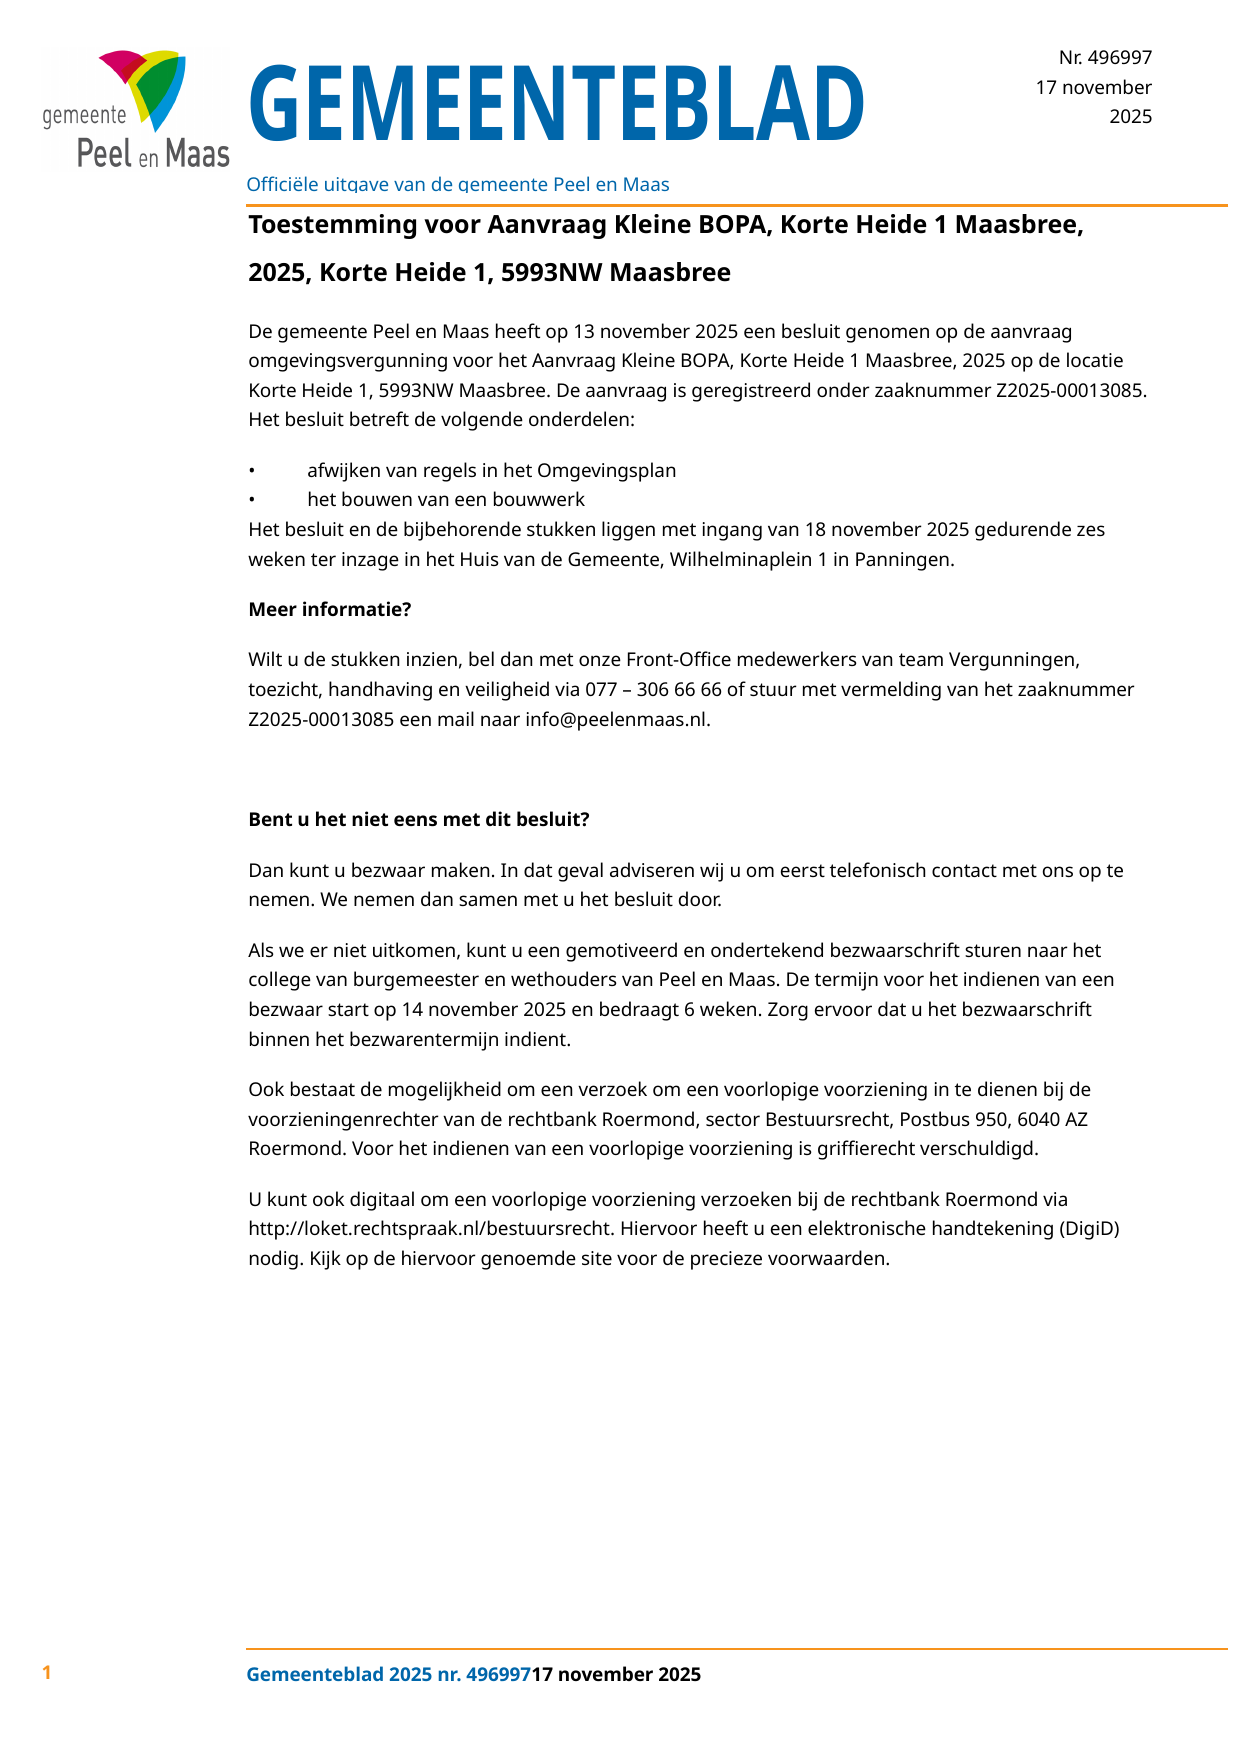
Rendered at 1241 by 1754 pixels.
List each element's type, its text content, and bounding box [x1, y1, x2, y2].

text Dan kunt u bezwaar maken. In dat geval adviseren wij u om eerst telefonisch contact met ons op te nemen. We nemen dan samen met u het besluit door. [248, 857, 1152, 912]
text De gemeente Peel en Maas heeft op 13 november 2025 een besluit genomen op de aanvraag omgevingsvergunning voor het Aanvraag Kleine BOPA, Korte Heide 1 Maasbree, 2025 op de locatie Korte Heide 1, 5993NW Maasbree. De aanvraag is geregistreerd onder zaaknummer Z2025-00013085. Het besluit betreft de volgende onderdelen: [248, 318, 1152, 432]
list het bouwen van een bouwwerk [248, 487, 1152, 512]
text Meer informatie? [248, 596, 1152, 622]
picture [41, 47, 231, 172]
text Als we er niet uitkomen, kunt u een gemotiveerd en ondertekend bezwaarschrift sturen naar het college van burgemeester en wethouders van Peel en Maas. De termijn voor het indienen van een bezwaar start op 14 november 2025 en bedraagt 6 weken. Zorg ervoor dat u het bezwaarschrift binnen het bezwarentermijn indient. [248, 937, 1152, 1052]
list afwijken van regels in het Omgevingsplan [248, 457, 1152, 483]
text Wilt u de stukken inzien, bel dan met onze Front-Office medewerkers van team Vergunningen, toezicht, handhaving en veiligheid via 077 – 306 66 66 of stuur met vermelding van het zaaknummer Z2025-00013085 een mail naar info@peelenmaas.nl. [248, 647, 1152, 732]
text Ook bestaat de mogelijkheid om een verzoek om een voorlopige voorziening in te dienen bij de voorzieningenrechter van de rechtbank Roermond, sector Bestuursrecht, Postbus 950, 6040 AZ Roermond. Voor het indienen van een voorlopige voorziening is griffierecht verschuldigd. [248, 1076, 1152, 1161]
text Bent u het niet eens met dit besluit? [248, 807, 1152, 832]
text Het besluit en de bijbehorende stukken liggen met ingang van 18 november 2025 gedurende zes weken ter inzage in het Huis van de Gemeente, Wilhelminaplein 1 in Panningen. [248, 516, 1152, 572]
text Toestemming voor Aanvraag Kleine BOPA, Korte Heide 1 Maasbree, 2025, Korte Heide 1, 5993NW Maasbree [248, 207, 1152, 288]
text U kunt ook digitaal om een voorlopige voorziening verzoeken bij de rechtbank Roermond via http://loket.rechtspraak.nl/bestuursrecht. Hiervoor heeft u een elektronische handtekening (DigiD) nodig. Kijk op de hiervoor genoemde site voor de precieze voorwaarden. [248, 1186, 1152, 1271]
